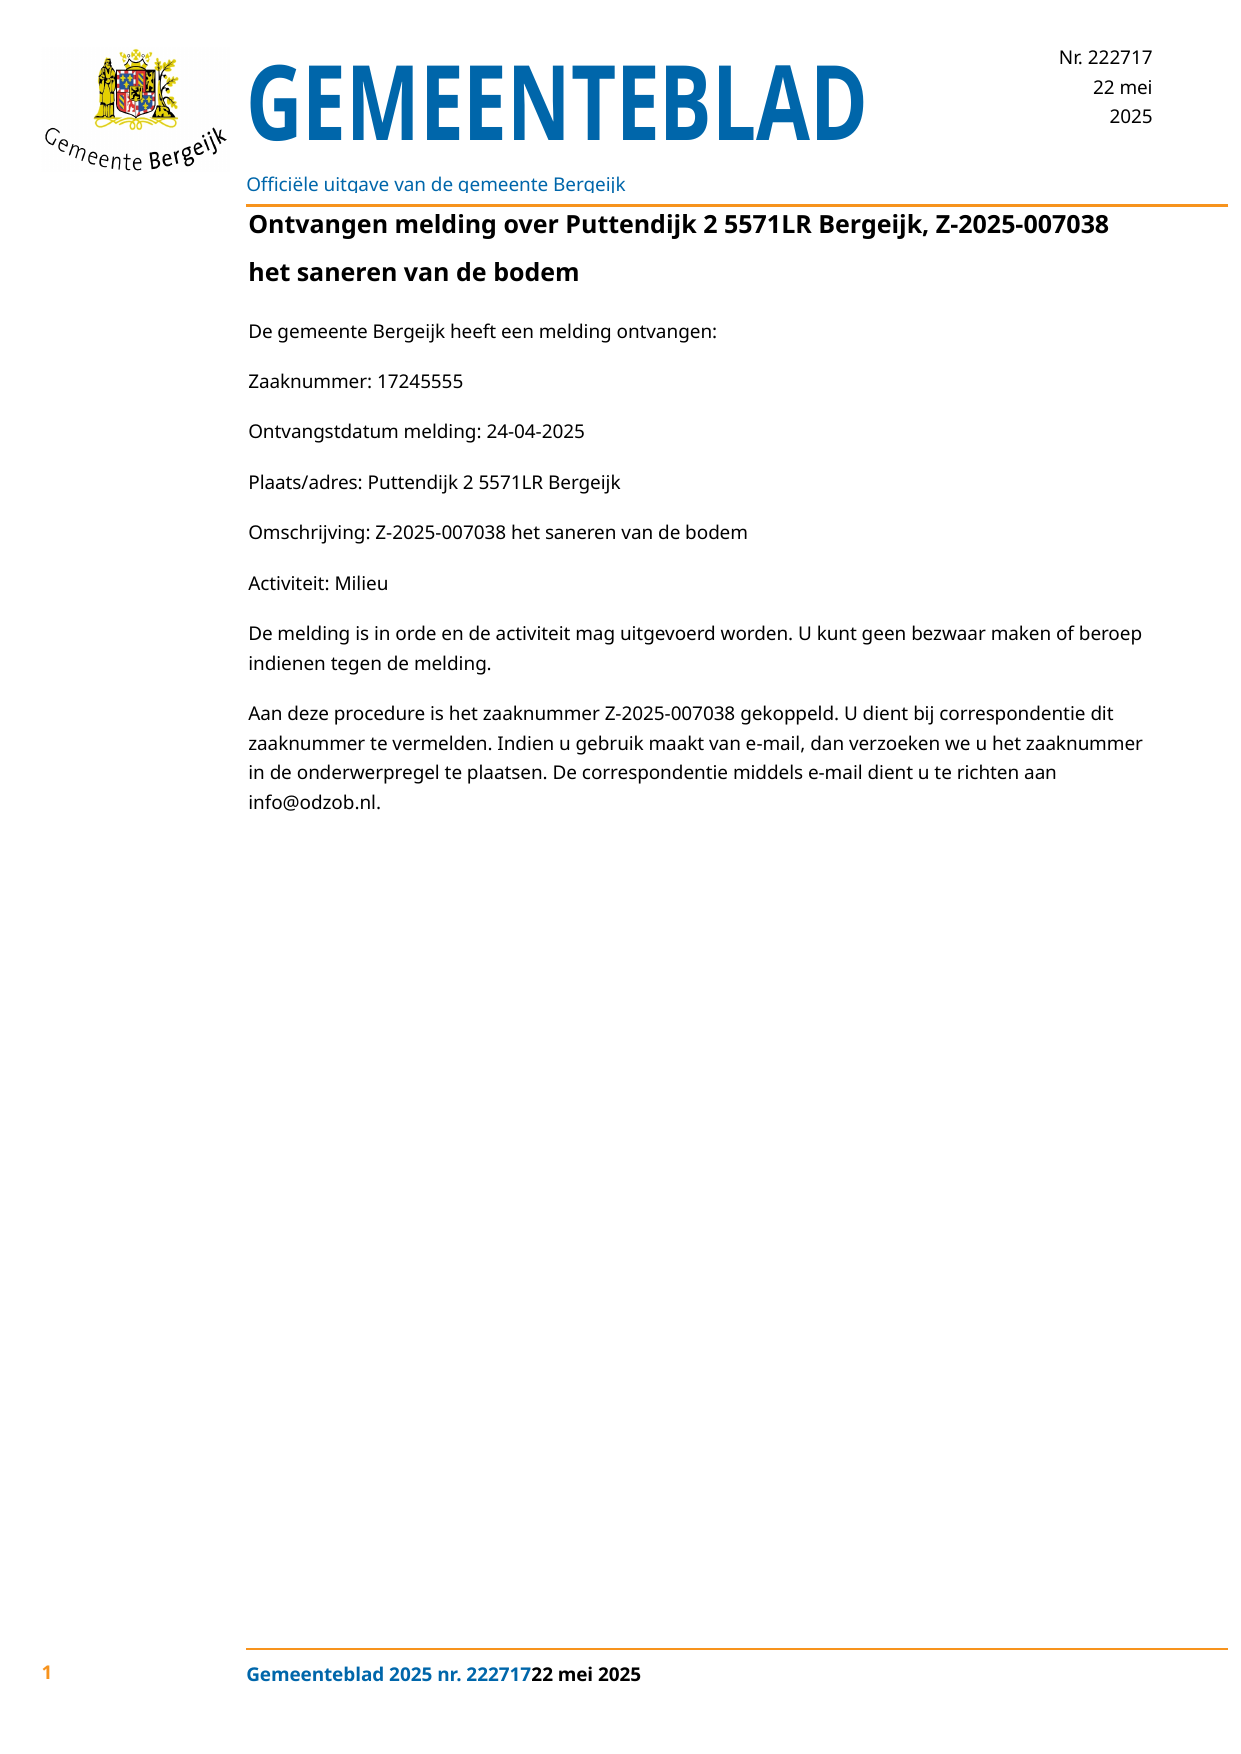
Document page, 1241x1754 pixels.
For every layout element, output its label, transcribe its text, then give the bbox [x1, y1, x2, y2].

picture [41, 47, 231, 172]
text Zaaknummer: 17245555 [248, 368, 1152, 394]
text Aan deze procedure is het zaaknummer Z-2025-007038 gekoppeld. U dient bij correspondentie dit zaaknummer te vermelden. Indien u gebruik maakt van e-mail, dan verzoeken we u het zaaknummer in de onderwerpregel te plaatsen. De correspondentie middels e-mail dient u te richten aan info@odzob.nl. [248, 700, 1152, 815]
text Omschrijving: Z-2025-007038 het saneren van de bodem [248, 519, 1152, 545]
text Ontvangstdatum melding: 24-04-2025 [248, 419, 1152, 444]
text De gemeente Bergeijk heeft een melding ontvangen: [248, 318, 1152, 344]
text De melding is in orde en de activiteit mag uitgevoerd worden. U kunt geen bezwaar maken of beroep indienen tegen de melding. [248, 620, 1152, 676]
text Activiteit: Milieu [248, 570, 1152, 596]
text Plaats/adres: Puttendijk 2 5571LR Bergeijk [248, 469, 1152, 495]
text Ontvangen melding over Puttendijk 2 5571LR Bergeijk, Z-2025-007038 het saneren van de bodem [248, 207, 1152, 288]
